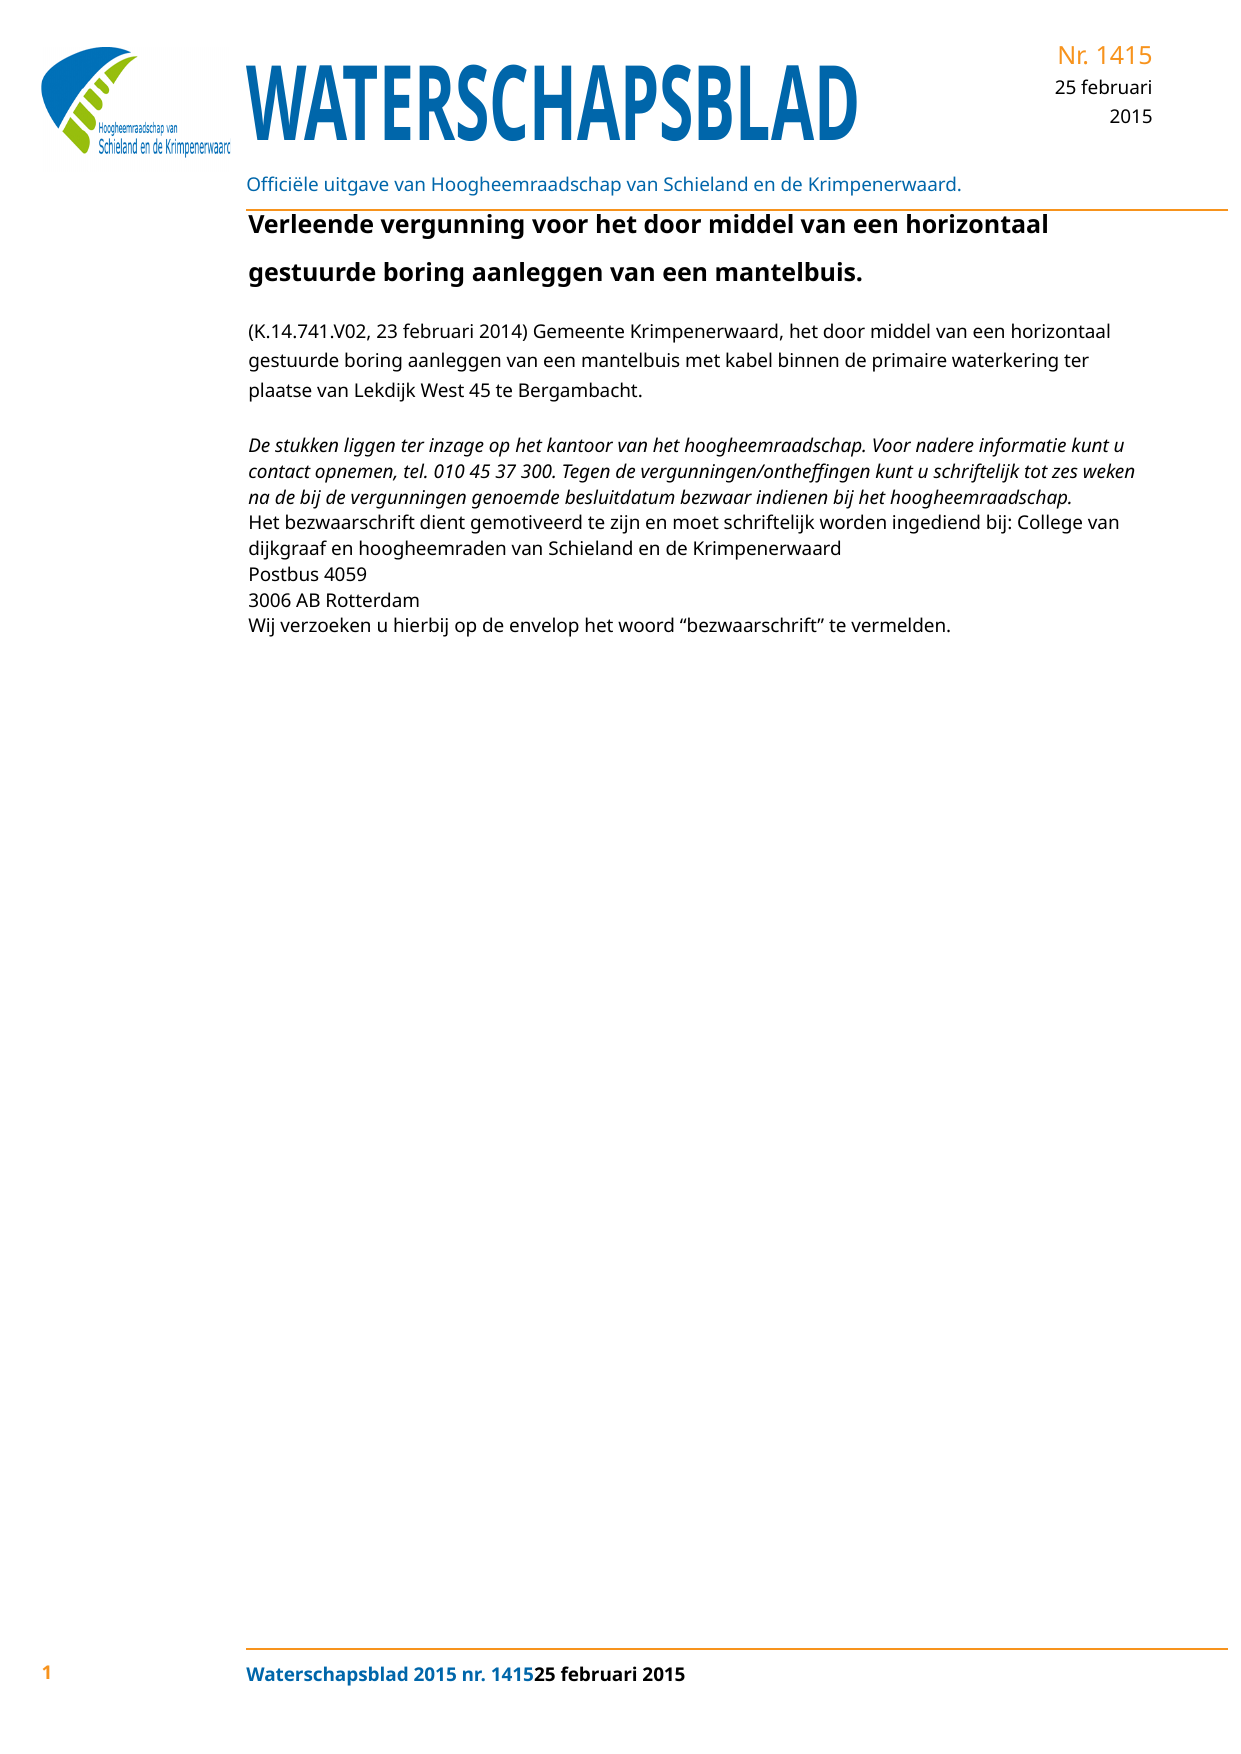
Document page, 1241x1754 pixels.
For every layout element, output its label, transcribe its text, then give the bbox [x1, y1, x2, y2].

text Het bezwaarschrift dient gemotiveerd te zijn en moet schriftelijk worden ingediend bij: College van dijkgraaf en hoogheemraden van Schieland en de Krimpenerwaard [248, 509, 1152, 561]
text (K.14.741.V02, 23 februari 2014) Gemeente Krimpenerwaard, het door middel van een horizontaal gestuurde boring aanleggen van een mantelbuis met kabel binnen de primaire waterkering ter plaatse van Lekdijk West 45 te Bergambacht. [248, 318, 1152, 403]
text Wij verzoeken u hierbij op de envelop het woord “bezwaarschrift” te vermelden. [248, 612, 1152, 638]
text Verleende vergunning voor het door middel van een horizontaal gestuurde boring aanleggen van een mantelbuis. [248, 211, 1152, 288]
text Postbus 4059 [248, 561, 1152, 587]
text De stukken liggen ter inzage op het kantoor van het hoogheemraadschap. Voor nadere informatie kunt u contact opnemen, tel. 010 45 37 300. Tegen de vergunningen/ontheffingen kunt u schriftelijk tot zes weken na de bij de vergunningen genoemde besluitdatum bezwaar indienen bij het hoogheemraadschap. [248, 432, 1152, 509]
picture [41, 47, 231, 172]
text 3006 AB Rotterdam [248, 587, 1152, 612]
